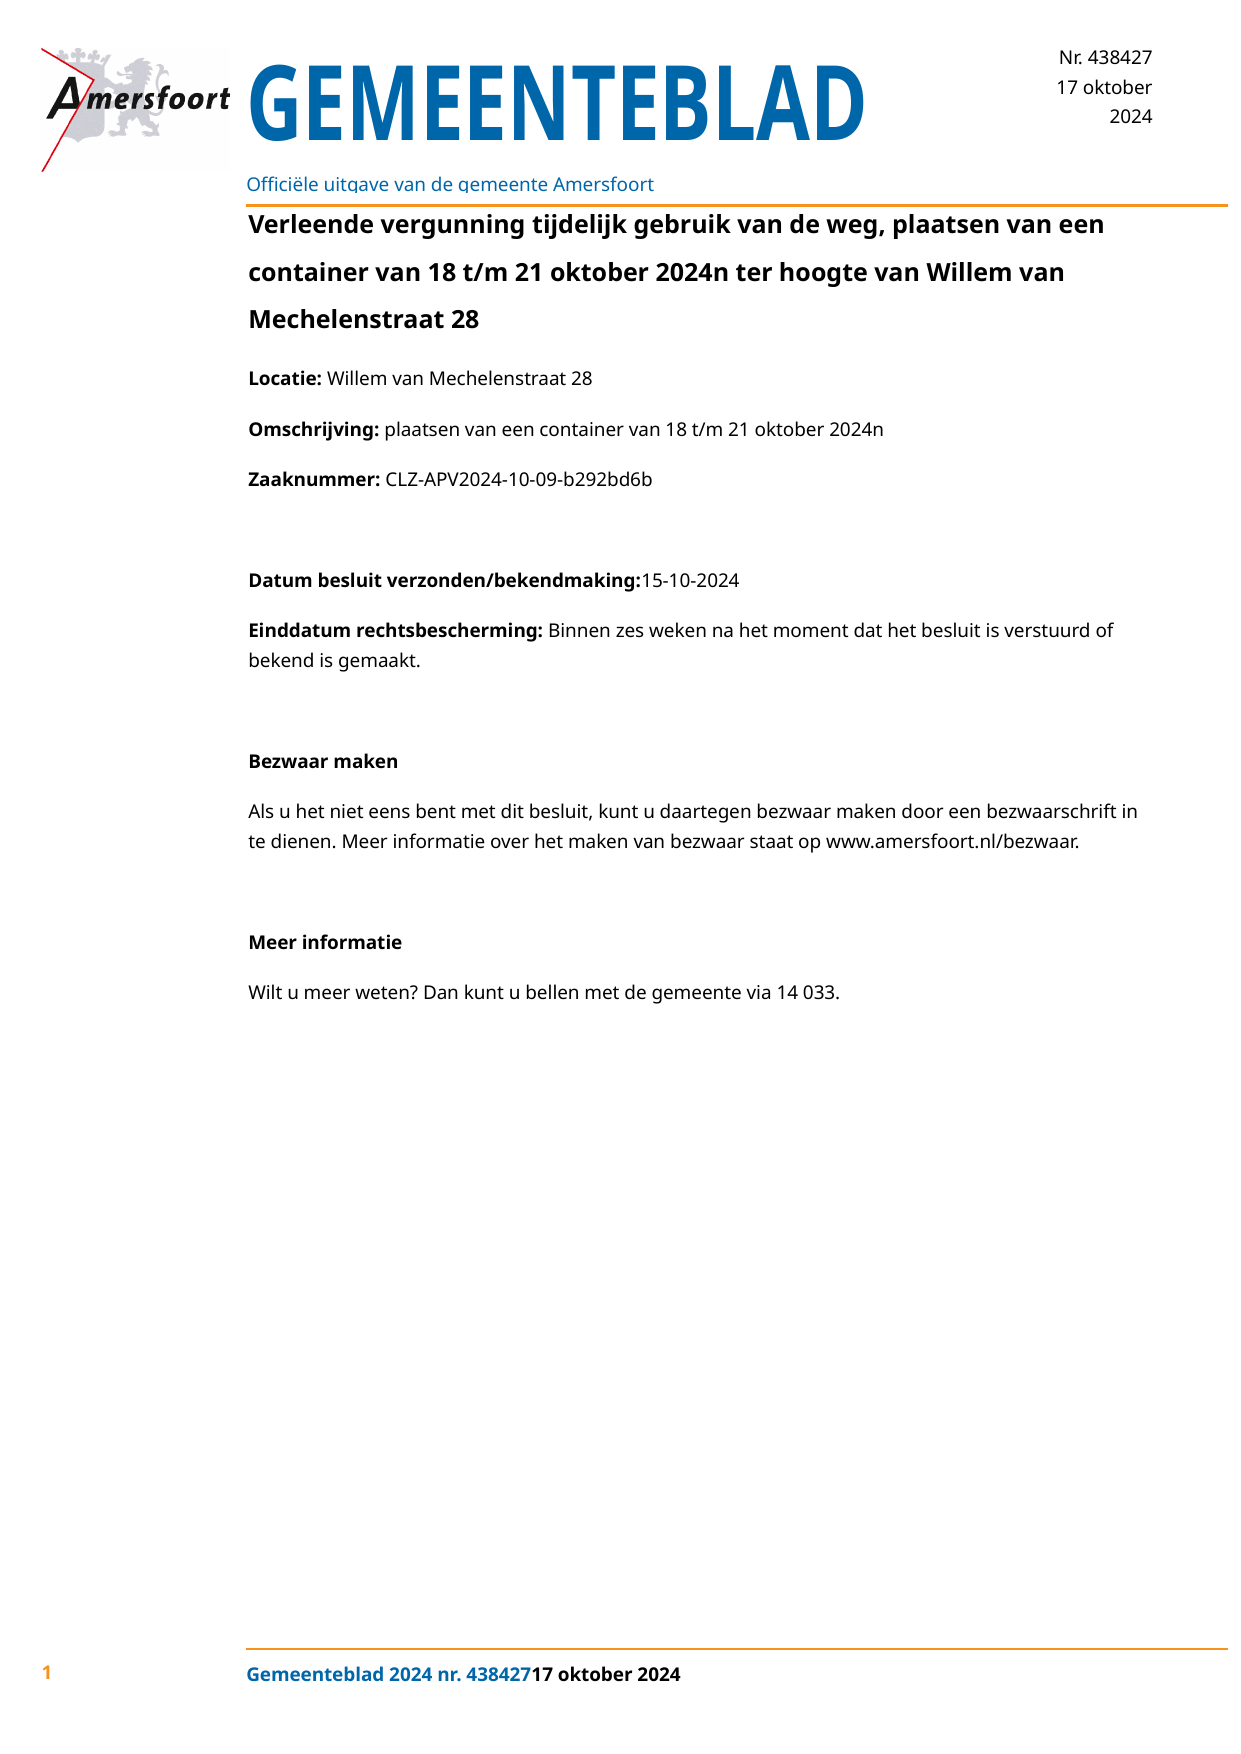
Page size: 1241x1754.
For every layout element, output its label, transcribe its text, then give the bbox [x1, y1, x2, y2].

text Verleende vergunning tijdelijk gebruik van de weg, plaatsen van een container van 18 t/m 21 oktober 2024n ter hoogte van Willem van Mechelenstraat 28 [248, 207, 1152, 336]
text Als u het niet eens bent met dit besluit, kunt u daartegen bezwaar maken door een bezwaarschrift in te dienen. Meer informatie over het maken van bezwaar staat op www.amersfoort.nl/bezwaar. [248, 798, 1152, 854]
text Locatie: Willem van Mechelenstraat 28 [248, 366, 1152, 391]
text Bezwaar maken [248, 748, 1152, 774]
text Einddatum rechtsbescherming: Binnen zes weken na het moment dat het besluit is verstuurd of bekend is gemaakt. [248, 618, 1152, 673]
text Datum besluit verzonden/bekendmaking:15-10-2024 [248, 567, 1152, 593]
text Meer informatie [248, 929, 1152, 954]
text Omschrijving: plaatsen van een container van 18 t/m 21 oktober 2024n [248, 416, 1152, 442]
text Wilt u meer weten? Dan kunt u bellen met de gemeente via 14 033. [248, 979, 1152, 1005]
picture [41, 47, 231, 172]
text Zaaknummer: CLZ-APV2024-10-09-b292bd6b [248, 466, 1152, 492]
